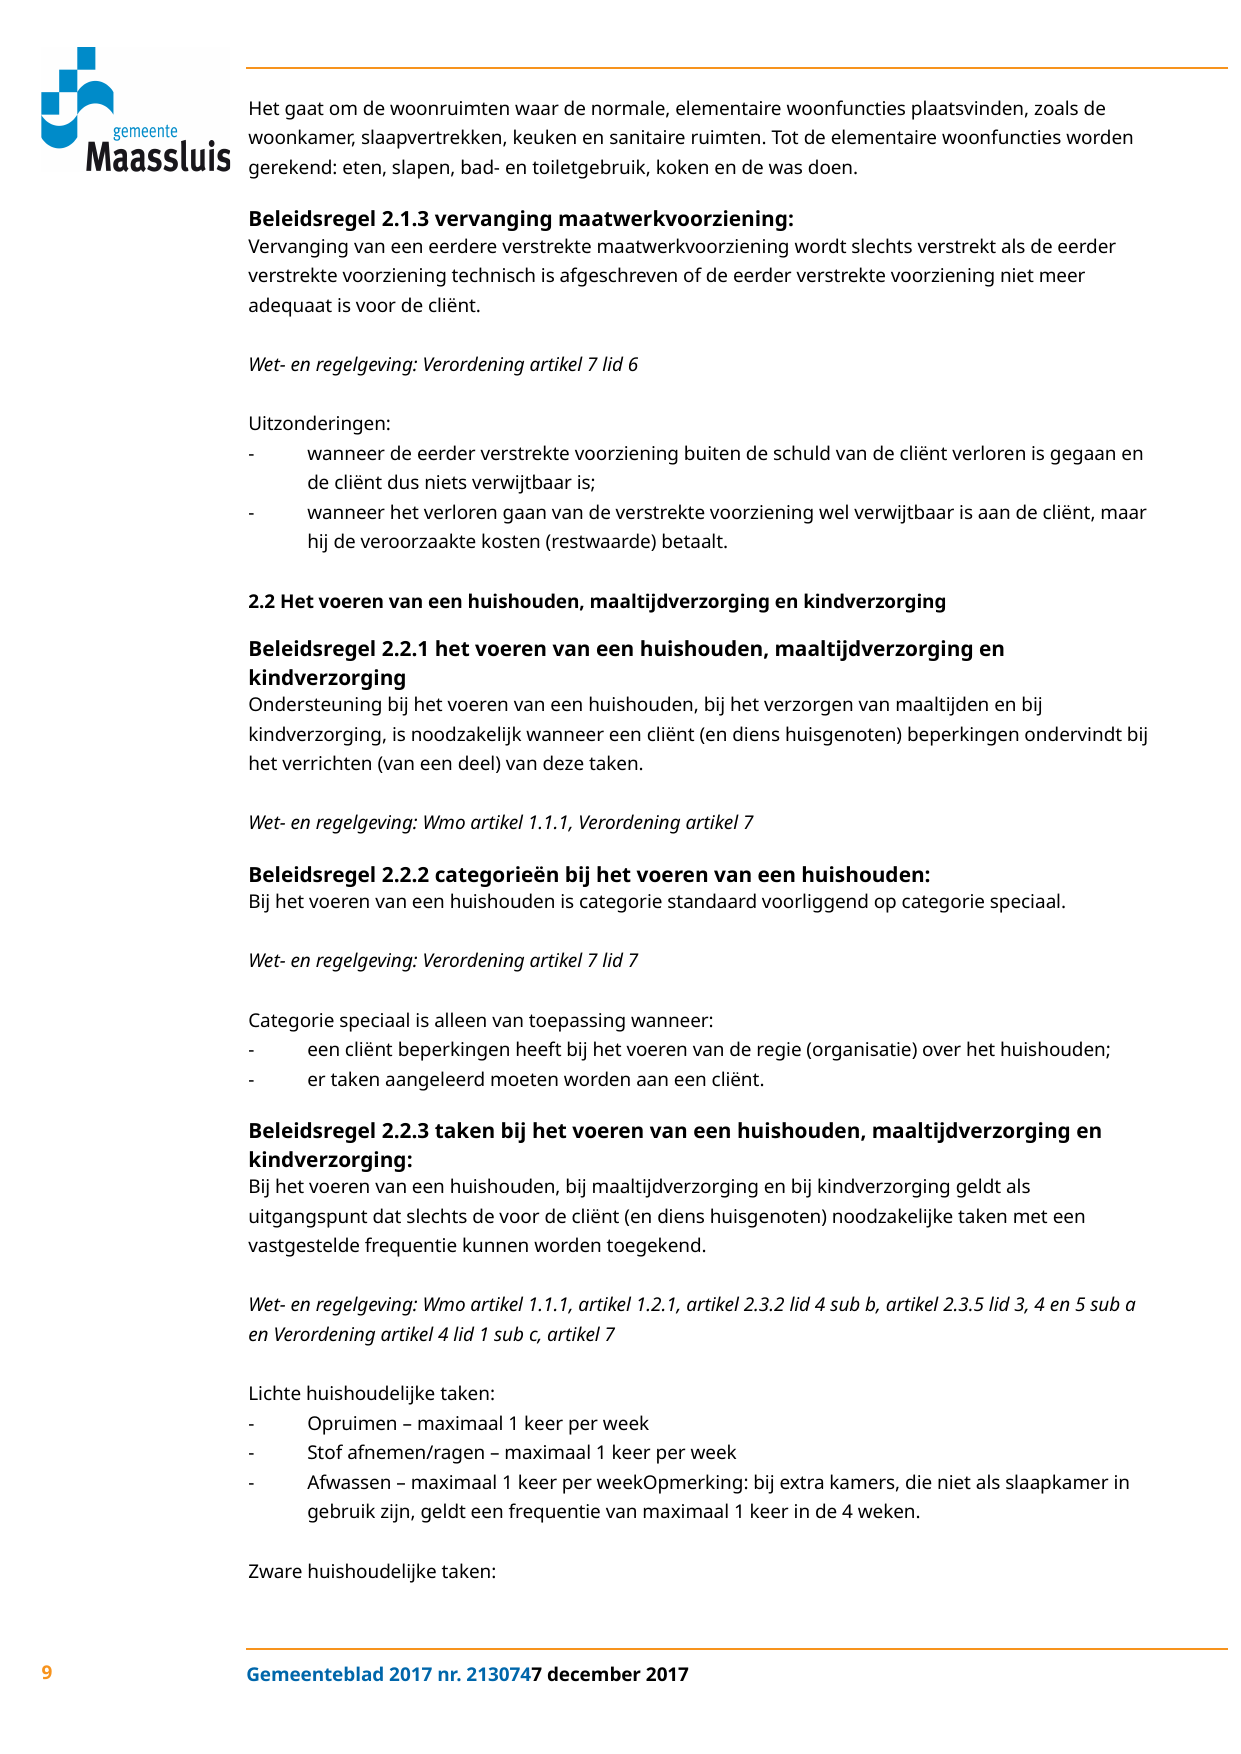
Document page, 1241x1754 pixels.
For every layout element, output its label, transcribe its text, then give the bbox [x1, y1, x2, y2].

text 2.2 Het voeren van een huishouden, maaltijdverzorging en kindverzorging [248, 588, 1152, 613]
text Wet- en regelgeving: Wmo artikel 1.1.1, Verordening artikel 7 [248, 809, 1152, 835]
text Zware huishoudelijke taken: [248, 1558, 1152, 1583]
list Opruimen – maximaal 1 keer per week [248, 1410, 1152, 1436]
list wanneer de eerder verstrekte voorziening buiten de schuld van de cliënt verloren is gegaan en de cliënt dus niets verwijtbaar is; [248, 440, 1152, 495]
text Beleidsregel 2.2.1 het voeren van een huishouden, maaltijdverzorging en kindverzorging [248, 634, 1152, 691]
text Bij het voeren van een huishouden is categorie standaard voorliggend op categorie speciaal. [248, 888, 1152, 914]
text Wet- en regelgeving: Verordening artikel 7 lid 7 [248, 948, 1152, 973]
text Beleidsregel 2.1.3 vervanging maatwerkvoorziening: [248, 204, 1152, 233]
picture [41, 47, 77, 92]
text Het gaat om de woonruimten waar de normale, elementaire woonfuncties plaatsvinden, zoals de woonkamer, slaapvertrekken, keuken en sanitaire ruimten. Tot de elementaire woonfuncties worden gerekend: eten, slapen, bad- en toiletgebruik, koken en de was doen. [248, 95, 1152, 180]
text Wet- en regelgeving: Wmo artikel 1.1.1, artikel 1.2.1, artikel 2.3.2 lid 4 sub b, artikel 2.3.5 lid 3, 4 en 5 sub a en Verordening artikel 4 lid 1 sub c, artikel 7 [248, 1292, 1152, 1347]
list Stof afnemen/ragen – maximaal 1 keer per week [248, 1439, 1152, 1465]
text Lichte huishoudelijke taken: [248, 1380, 1152, 1406]
text Wet- en regelgeving: Verordening artikel 7 lid 6 [248, 351, 1152, 377]
list Afwassen – maximaal 1 keer per weekOpmerking: bij extra kamers, die niet als slaapkamer in gebruik zijn, geldt een frequentie van maximaal 1 keer in de 4 weken. [248, 1469, 1152, 1524]
text Uitzonderingen: [248, 410, 1152, 436]
text Ondersteuning bij het voeren van een huishouden, bij het verzorgen van maaltijden en bij kindverzorging, is noodzakelijk wanneer een cliënt (en diens huisgenoten) beperkingen ondervindt bij het verrichten (van een deel) van deze taken. [248, 691, 1152, 776]
list een cliënt beperkingen heeft bij het voeren van de regie (organisatie) over het huishouden; [248, 1036, 1152, 1062]
text Categorie speciaal is alleen van toepassing wanneer: [248, 1007, 1152, 1032]
list er taken aangeleerd moeten worden aan een cliënt. [248, 1066, 1152, 1092]
text Bij het voeren van een huishouden, bij maaltijdverzorging en bij kindverzorging geldt als uitgangspunt dat slechts de voor de cliënt (en diens huisgenoten) noodzakelijke taken met een vastgestelde frequentie kunnen worden toegekend. [248, 1173, 1152, 1258]
picture [41, 47, 231, 172]
text Beleidsregel 2.2.2 categorieën bij het voeren van een huishouden: [248, 860, 1152, 888]
list wanneer het verloren gaan van de verstrekte voorziening wel verwijtbaar is aan de cliënt, maar hij de veroorzaakte kosten (restwaarde) betaalt. [248, 499, 1152, 554]
text Vervanging van een eerdere verstrekte maatwerkvoorziening wordt slechts verstrekt als de eerder verstrekte voorziening technisch is afgeschreven of de eerder verstrekte voorziening niet meer adequaat is voor de cliënt. [248, 233, 1152, 318]
text Beleidsregel 2.2.3 taken bij het voeren van een huishouden, maaltijdverzorging en kindverzorging: [248, 1116, 1152, 1173]
